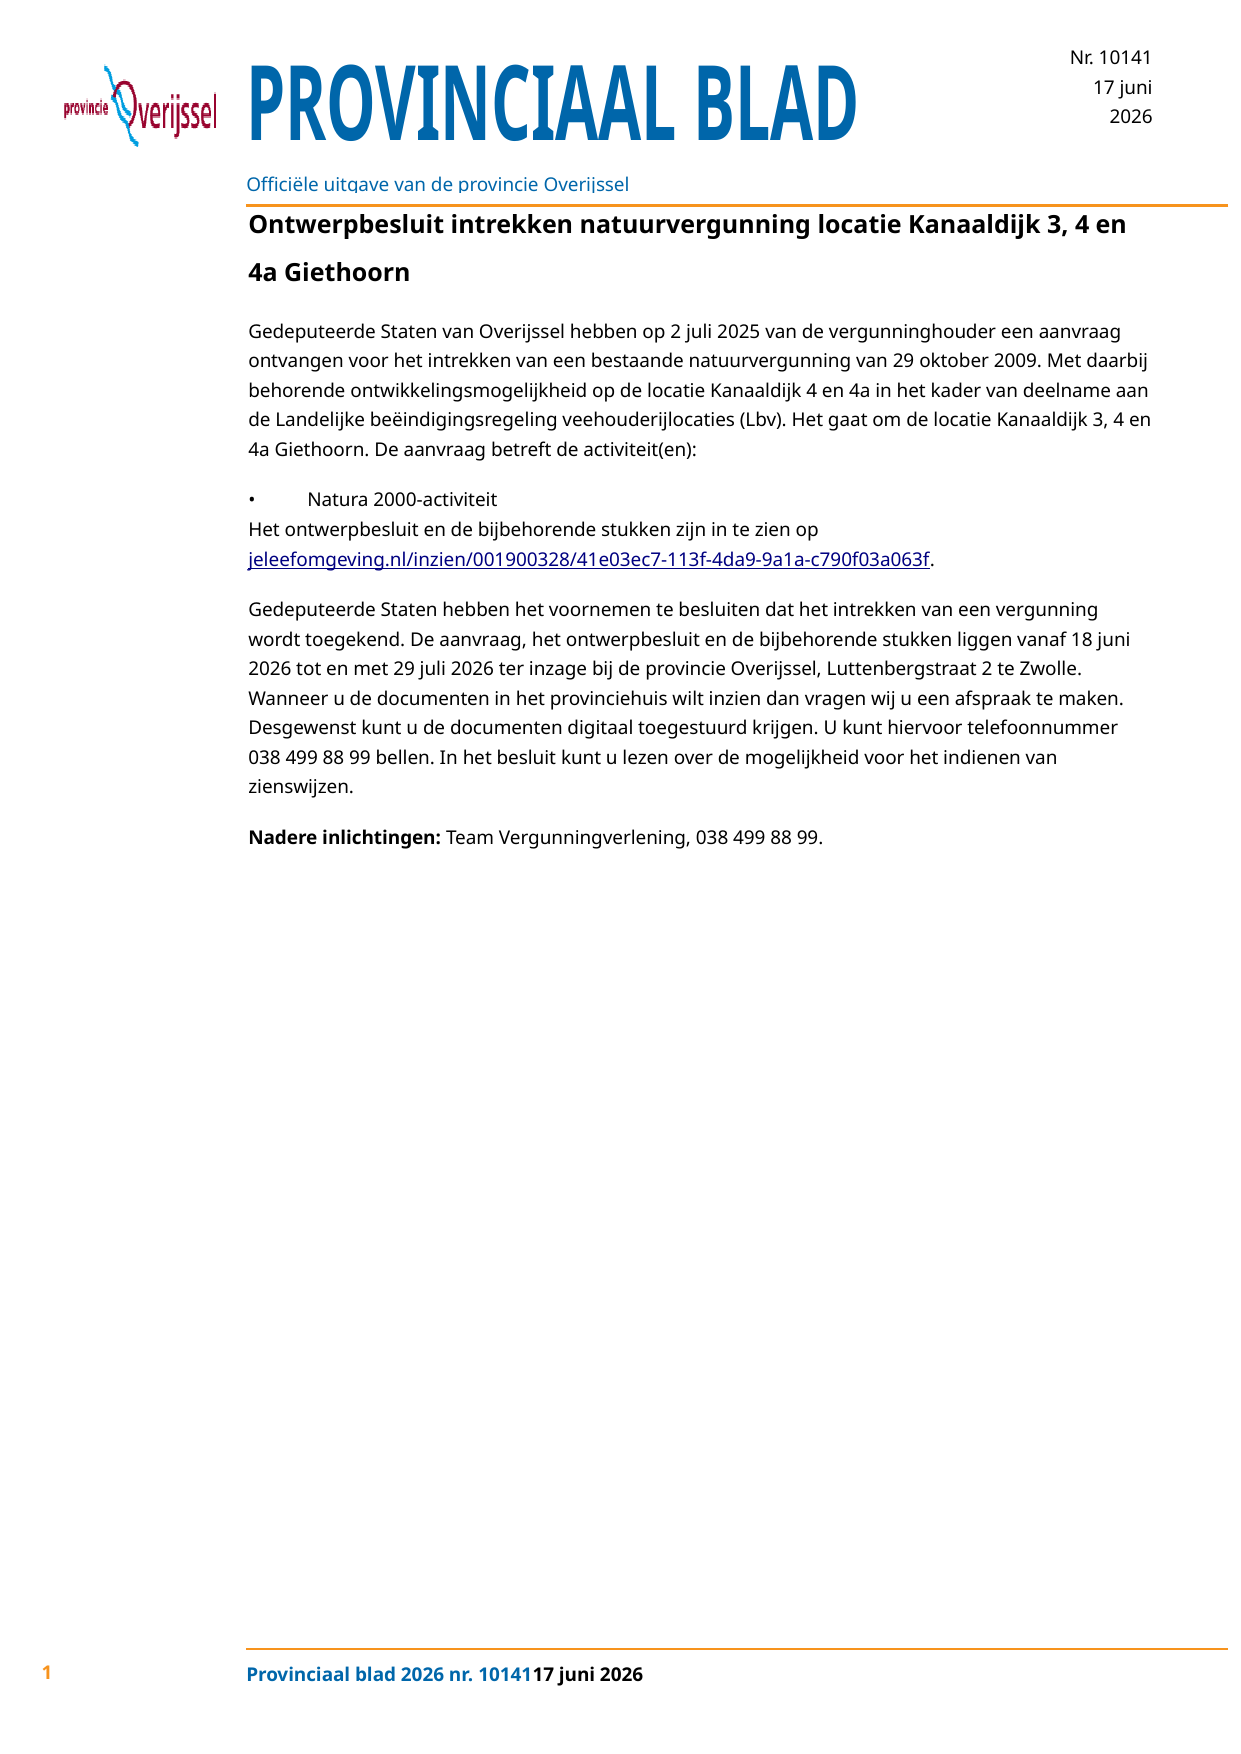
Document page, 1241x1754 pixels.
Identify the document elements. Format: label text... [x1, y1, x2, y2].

text Nadere inlichtingen: Team Vergunningverlening, 038 499 88 99. [248, 824, 1152, 850]
list Natura 2000-activiteit [248, 487, 1152, 512]
picture [41, 47, 231, 172]
text Gedeputeerde Staten hebben het voornemen te besluiten dat het intrekken van een vergunning wordt toegekend. De aanvraag, het ontwerpbesluit en de bijbehorende stukken liggen vanaf 18 juni 2026 tot en met 29 juli 2026 ter inzage bij de provincie Overijssel, Luttenbergstraat 2 te Zwolle. Wanneer u de documenten in het provinciehuis wilt inzien dan vragen wij u een afspraak te maken. Desgewenst kunt u de documenten digitaal toegestuurd krijgen. U kunt hiervoor telefoonnummer 038 499 88 99 bellen. In het besluit kunt u lezen over de mogelijkheid voor het indienen van zienswijzen. [248, 596, 1152, 799]
text Het ontwerpbesluit en de bijbehorende stukken zijn in te zien op jeleefomgeving.nl/inzien/001900328/41e03ec7-113f-4da9-9a1a-c790f03a063f. [248, 516, 1152, 572]
text Ontwerpbesluit intrekken natuurvergunning locatie Kanaaldijk 3, 4 en 4a Giethoorn [248, 207, 1152, 288]
text Gedeputeerde Staten van Overijssel hebben op 2 juli 2025 van de vergunninghouder een aanvraag ontvangen voor het intrekken van een bestaande natuurvergunning van 29 oktober 2009. Met daarbij behorende ontwikkelingsmogelijkheid op de locatie Kanaaldijk 4 en 4a in het kader van deelname aan de Landelijke beëindigingsregeling veehouderijlocaties (Lbv). Het gaat om de locatie Kanaaldijk 3, 4 en 4a Giethoorn. De aanvraag betreft de activiteit(en): [248, 318, 1152, 462]
